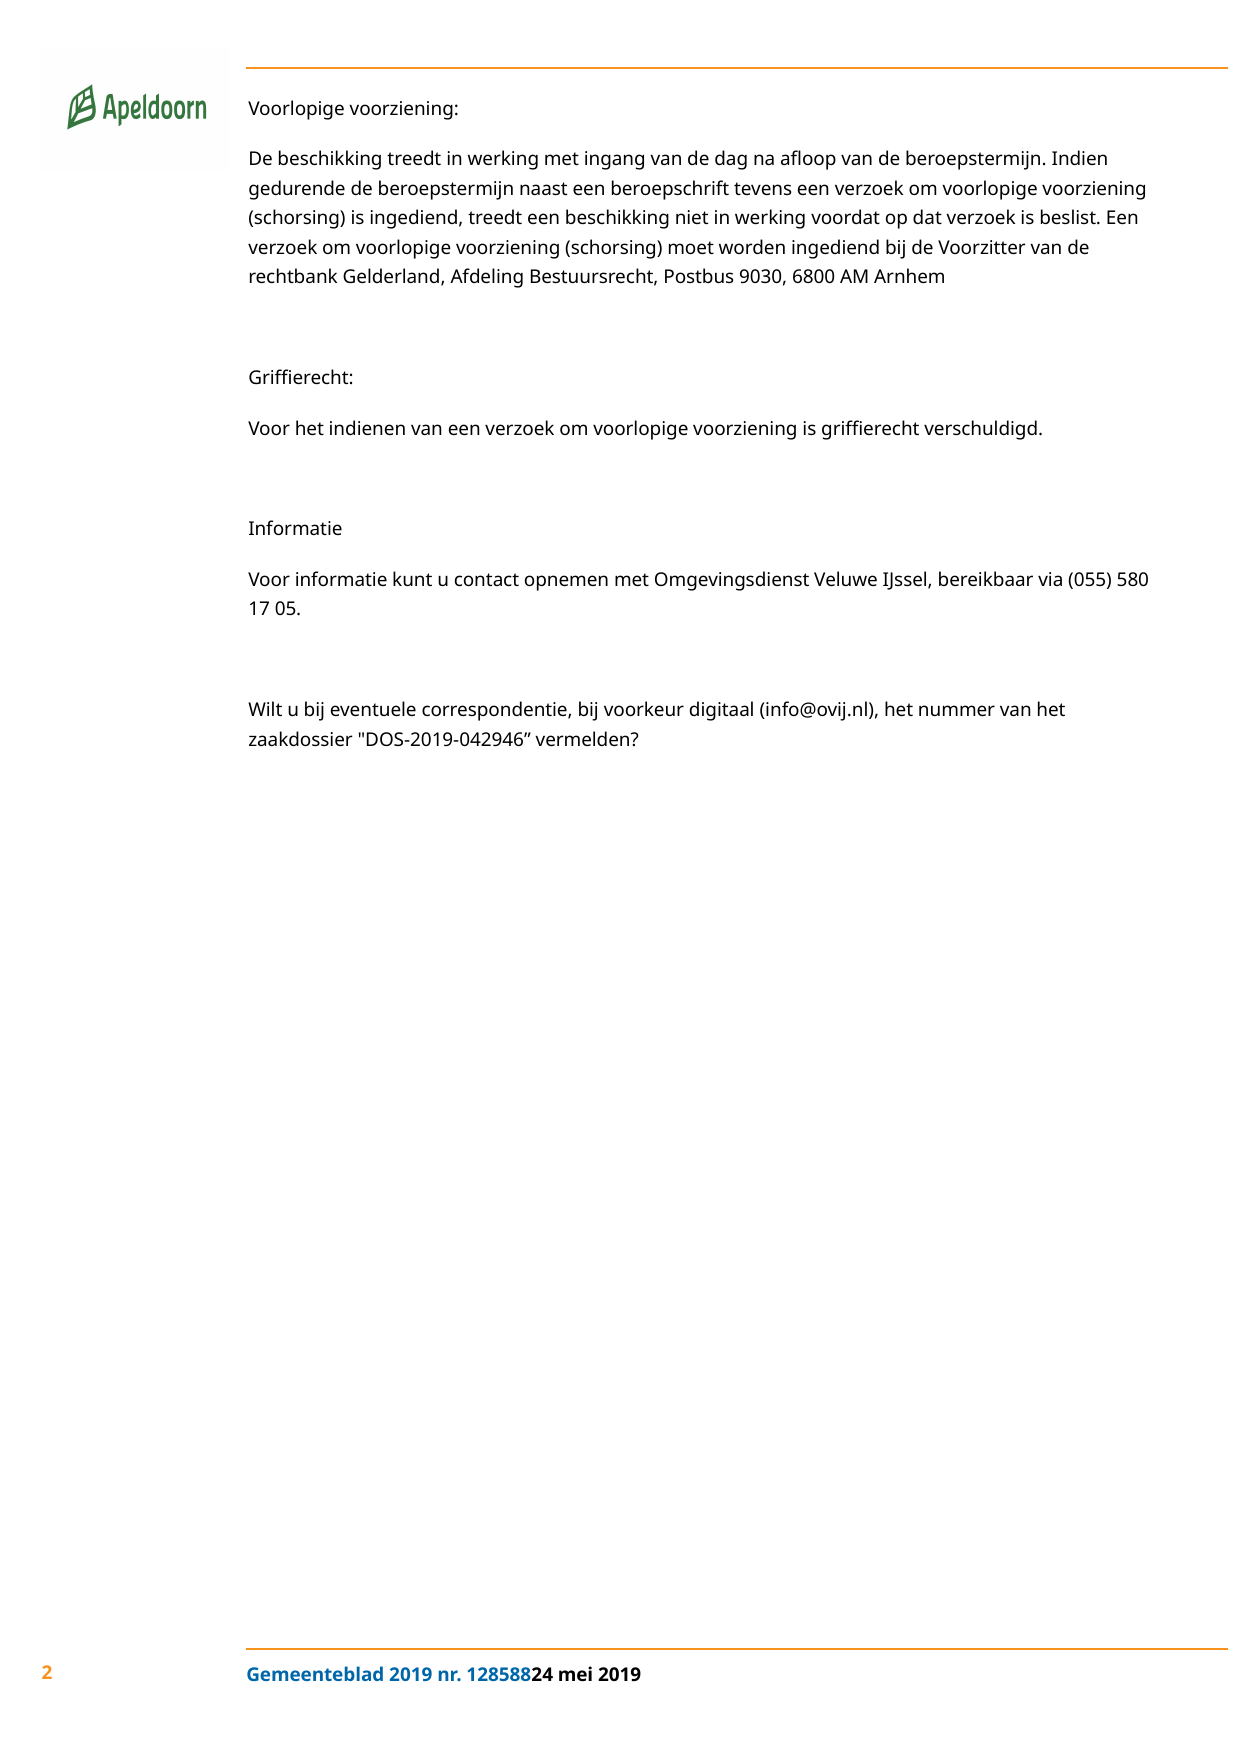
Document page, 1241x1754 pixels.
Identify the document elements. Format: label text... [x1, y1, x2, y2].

text Voor het indienen van een verzoek om voorlopige voorziening is griffierecht verschuldigd. [248, 415, 1152, 441]
text De beschikking treedt in werking met ingang van de dag na afloop van de beroepstermijn. Indien gedurende de beroepstermijn naast een beroepschrift tevens een verzoek om voorlopige voorziening (schorsing) is ingediend, treedt een beschikking niet in werking voordat op dat verzoek is beslist. Een verzoek om voorlopige voorziening (schorsing) moet worden ingediend bij de Voorzitter van de rechtbank Gelderland, Afdeling Bestuursrecht, Postbus 9030, 6800 AM Arnhem [248, 145, 1152, 289]
text Voor informatie kunt u contact opnemen met Omgevingsdienst Veluwe IJssel, bereikbaar via (055) 580 17 05. [248, 566, 1152, 621]
text Voorlopige voorziening: [248, 95, 1152, 121]
picture [41, 47, 231, 172]
text Informatie [248, 516, 1152, 541]
text Griffierecht: [248, 364, 1152, 390]
text Wilt u bij eventuele correspondentie, bij voorkeur digitaal (info@ovij.nl), het nummer van het zaakdossier "DOS-2019-042946” vermelden? [248, 696, 1152, 752]
